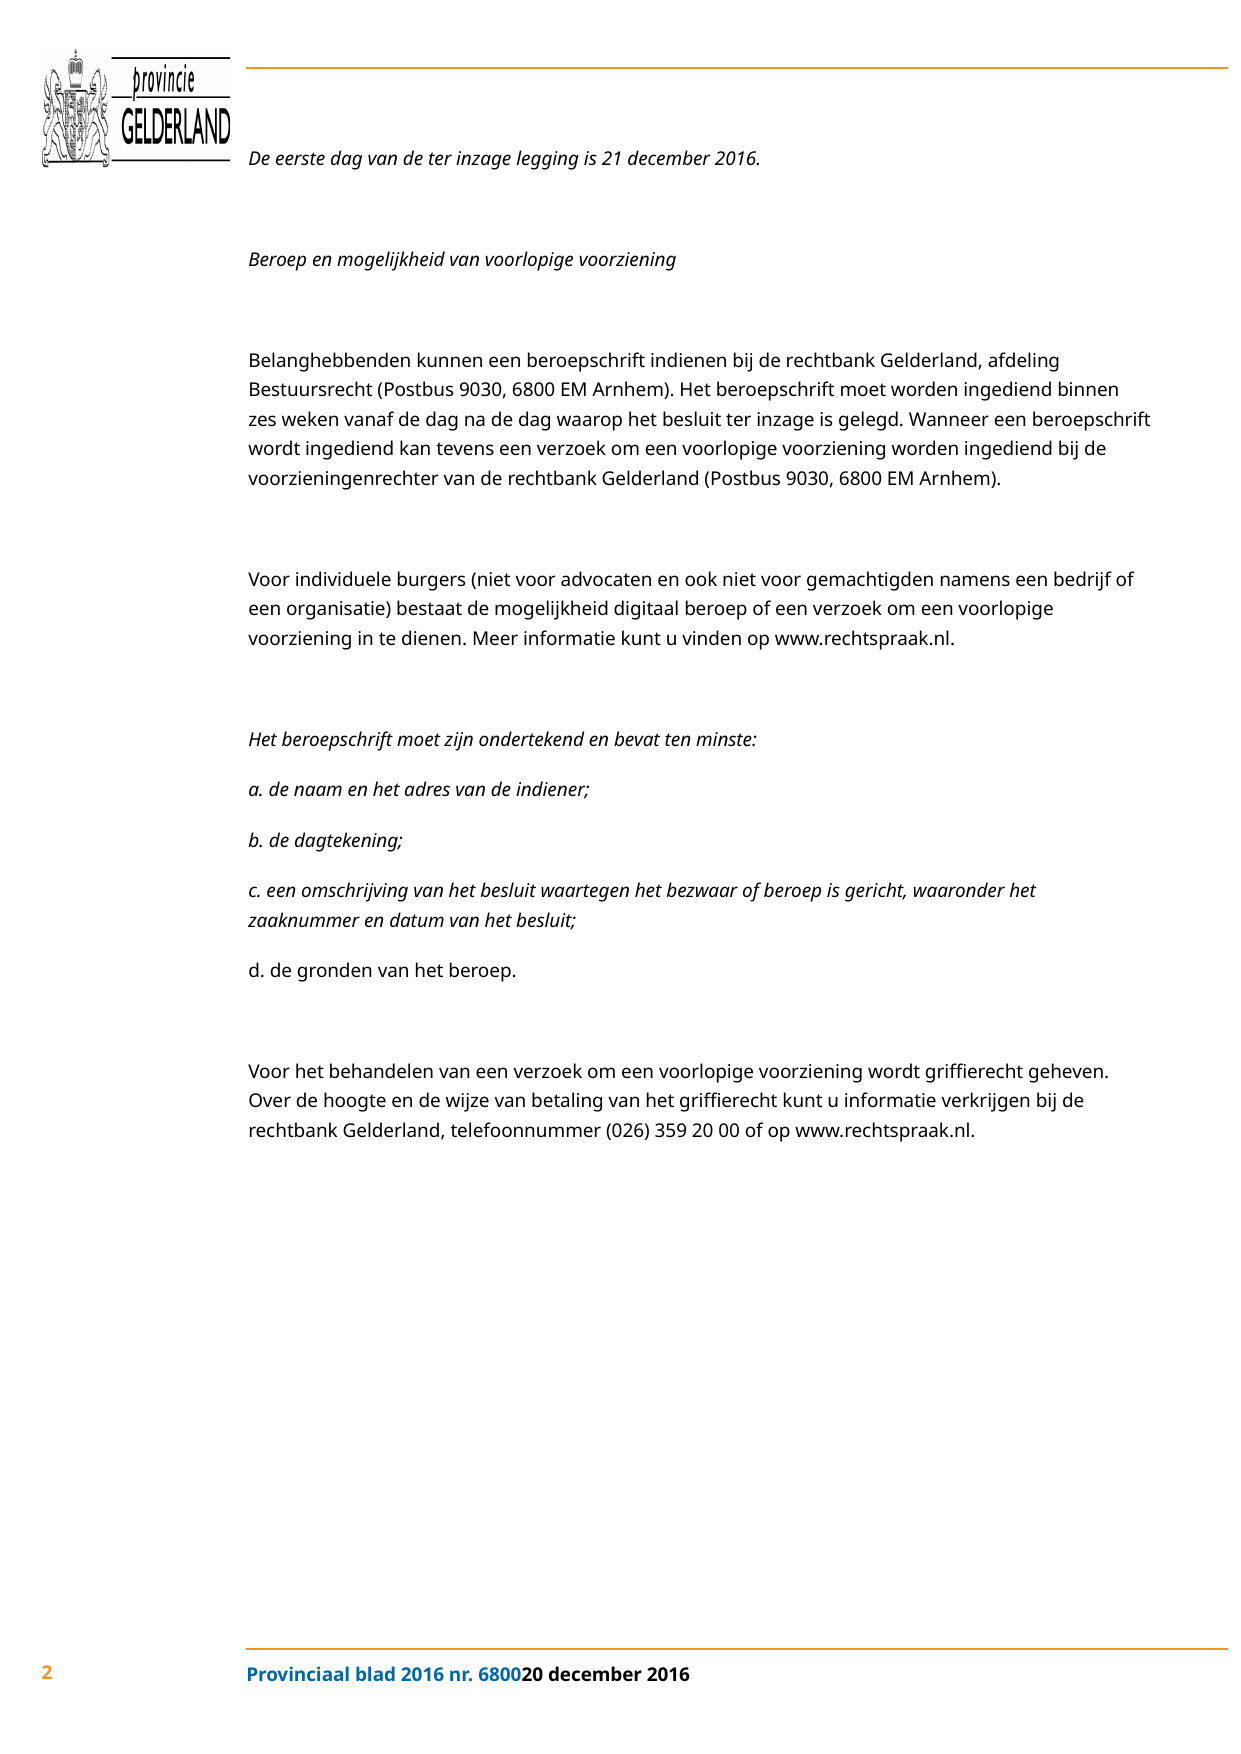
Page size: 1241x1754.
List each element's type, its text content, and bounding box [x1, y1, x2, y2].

text De eerste dag van de ter inzage legging is 21 december 2016. [248, 145, 1152, 171]
text Voor individuele burgers (niet voor advocaten en ook niet voor gemachtigden namens een bedrijf of een organisatie) bestaat de mogelijkheid digitaal beroep of een verzoek om een voorlopige voorziening in te dienen. Meer informatie kunt u vinden op www.rechtspraak.nl. [248, 566, 1152, 651]
text Beroep en mogelijkheid van voorlopige voorziening [248, 246, 1152, 272]
text c. een omschrijving van het besluit waartegen het bezwaar of beroep is gericht, waaronder het zaaknummer en datum van het besluit; [248, 877, 1152, 933]
text Belanghebbenden kunnen een beroepschrift indienen bij de rechtbank Gelderland, afdeling Bestuursrecht (Postbus 9030, 6800 EM Arnhem). Het beroepschrift moet worden ingediend binnen zes weken vanaf de dag na de dag waarop het besluit ter inzage is gelegd. Wanneer een beroepschrift wordt ingediend kan tevens een verzoek om een voorlopige voorziening worden ingediend bij de voorzieningenrechter van de rechtbank Gelderland (Postbus 9030, 6800 EM Arnhem). [248, 347, 1152, 491]
text d. de gronden van het beroep. [248, 957, 1152, 983]
picture [41, 47, 231, 172]
text Het beroepschrift moet zijn ondertekend en bevat ten minste: [248, 726, 1152, 752]
text b. de dagtekening; [248, 827, 1152, 853]
text Voor het behandelen van een verzoek om een voorlopige voorziening wordt griffierecht geheven. Over de hoogte en de wijze van betaling van het griffierecht kunt u informatie verkrijgen bij de rechtbank Gelderland, telefoonnummer (026) 359 20 00 of op www.rechtspraak.nl. [248, 1058, 1152, 1143]
text a. de naam en het adres van de indiener; [248, 776, 1152, 802]
